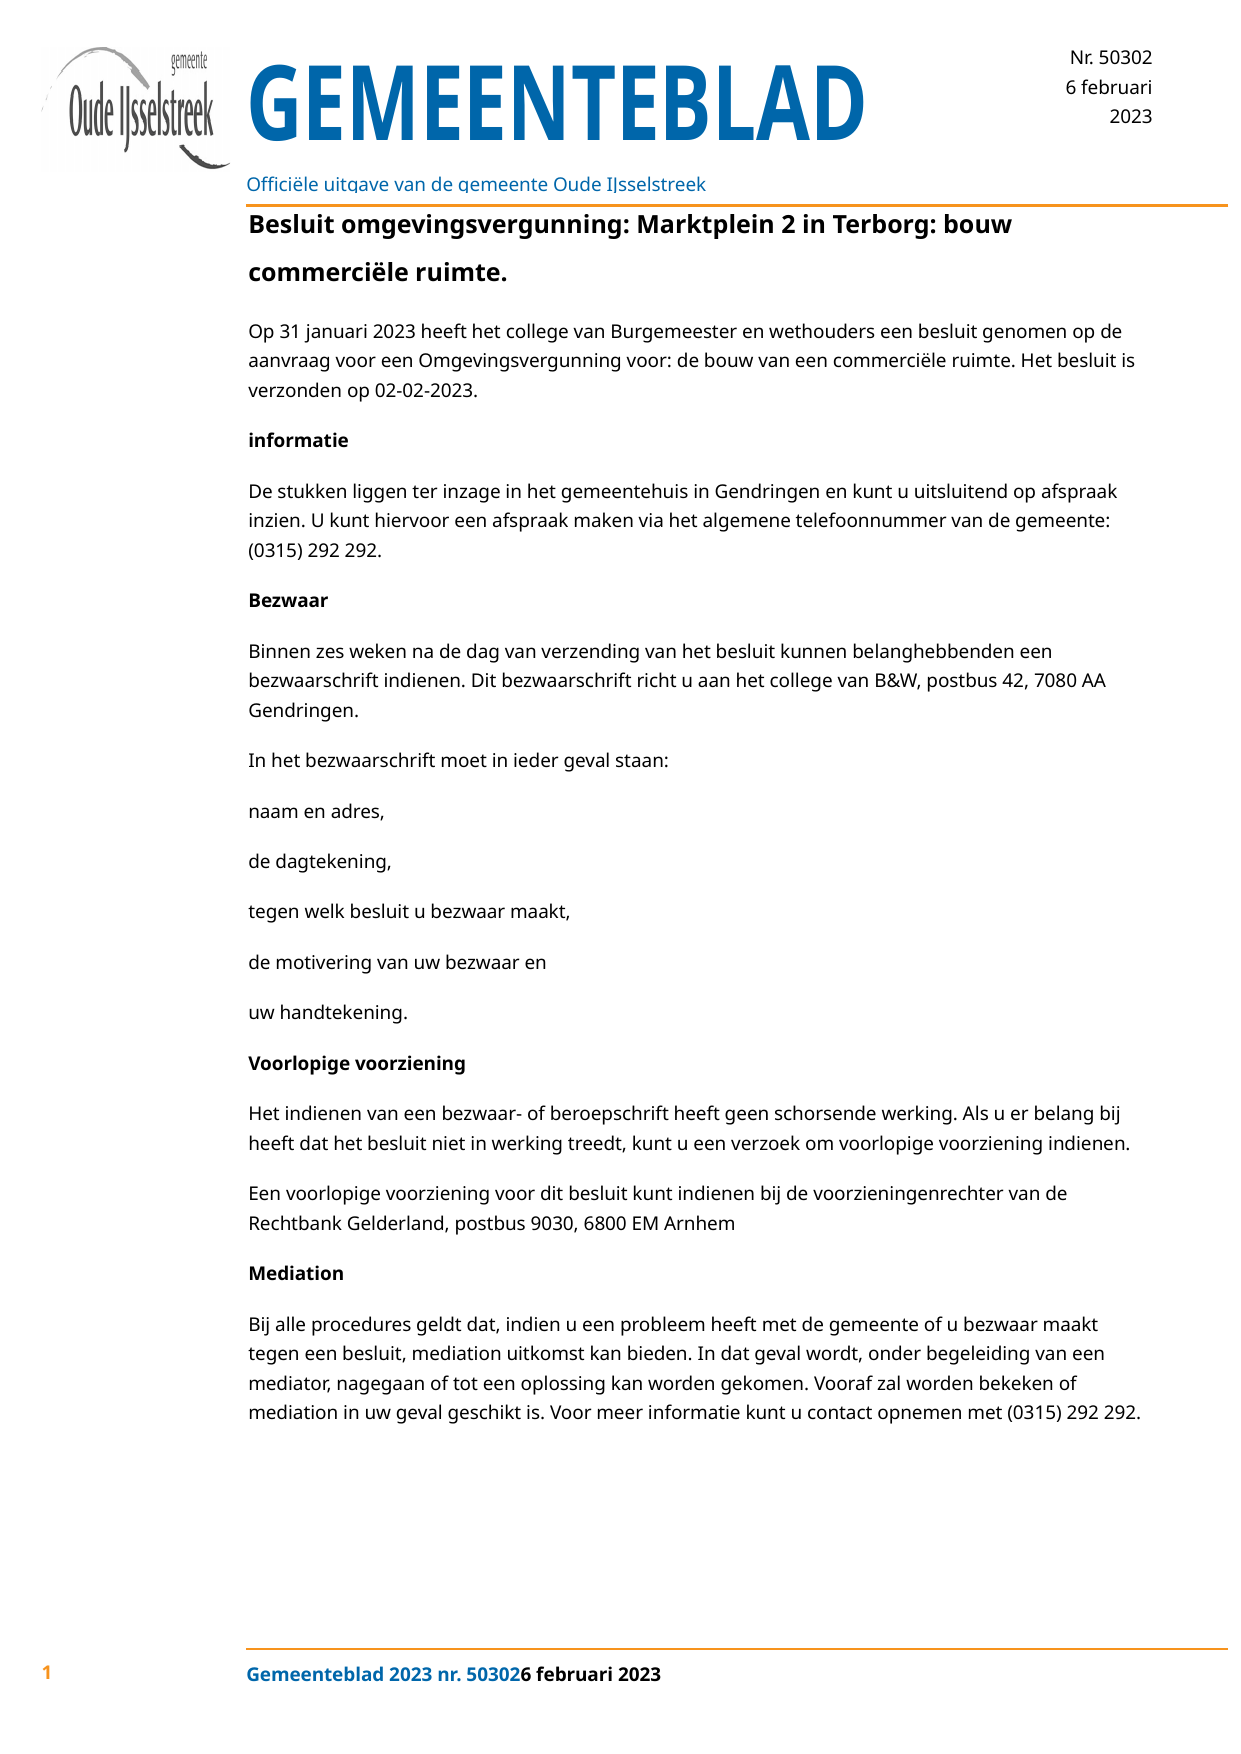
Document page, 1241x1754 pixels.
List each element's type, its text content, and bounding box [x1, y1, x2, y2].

text tegen welk besluit u bezwaar maakt, [248, 899, 1152, 924]
text de motivering van uw bezwaar en [248, 949, 1152, 975]
text Binnen zes weken na de dag van verzending van het besluit kunnen belanghebbenden een bezwaarschrift indienen. Dit bezwaarschrift richt u aan het college van B&W, postbus 42, 7080 AA Gendringen. [248, 638, 1152, 723]
text uw handtekening. [248, 999, 1152, 1025]
text Bezwaar [248, 587, 1152, 613]
text Voorlopige voorziening [248, 1050, 1152, 1076]
text Bij alle procedures geldt dat, indien u een probleem heeft met de gemeente of u bezwaar maakt tegen een besluit, mediation uitkomst kan bieden. In dat geval wordt, onder begeleiding van een mediator, nagegaan of tot een oplossing kan worden gekomen. Vooraf zal worden bekeken of mediation in uw geval geschikt is. Voor meer informatie kunt u contact opnemen met (0315) 292 292. [248, 1311, 1152, 1425]
text Op 31 januari 2023 heeft het college van Burgemeester en wethouders een besluit genomen op de aanvraag voor een Omgevingsvergunning voor: de bouw van een commerciële ruimte. Het besluit is verzonden op 02-02-2023. [248, 318, 1152, 403]
text de dagtekening, [248, 848, 1152, 874]
picture [41, 47, 231, 172]
text In het bezwaarschrift moet in ieder geval staan: [248, 747, 1152, 773]
text informatie [248, 427, 1152, 453]
text naam en adres, [248, 798, 1152, 824]
text Het indienen van een bezwaar- of beroepschrift heeft geen schorsende werking. Als u er belang bij heeft dat het besluit niet in werking treedt, kunt u een verzoek om voorlopige voorziening indienen. [248, 1100, 1152, 1156]
text Een voorlopige voorziening voor dit besluit kunt indienen bij de voorzieningenrechter van de Rechtbank Gelderland, postbus 9030, 6800 EM Arnhem [248, 1180, 1152, 1236]
text Mediation [248, 1260, 1152, 1286]
text De stukken liggen ter inzage in het gemeentehuis in Gendringen en kunt u uitsluitend op afspraak inzien. U kunt hiervoor een afspraak maken via het algemene telefoonnummer van de gemeente: (0315) 292 292. [248, 478, 1152, 563]
text Besluit omgevingsvergunning: Marktplein 2 in Terborg: bouw commerciële ruimte. [248, 207, 1152, 288]
